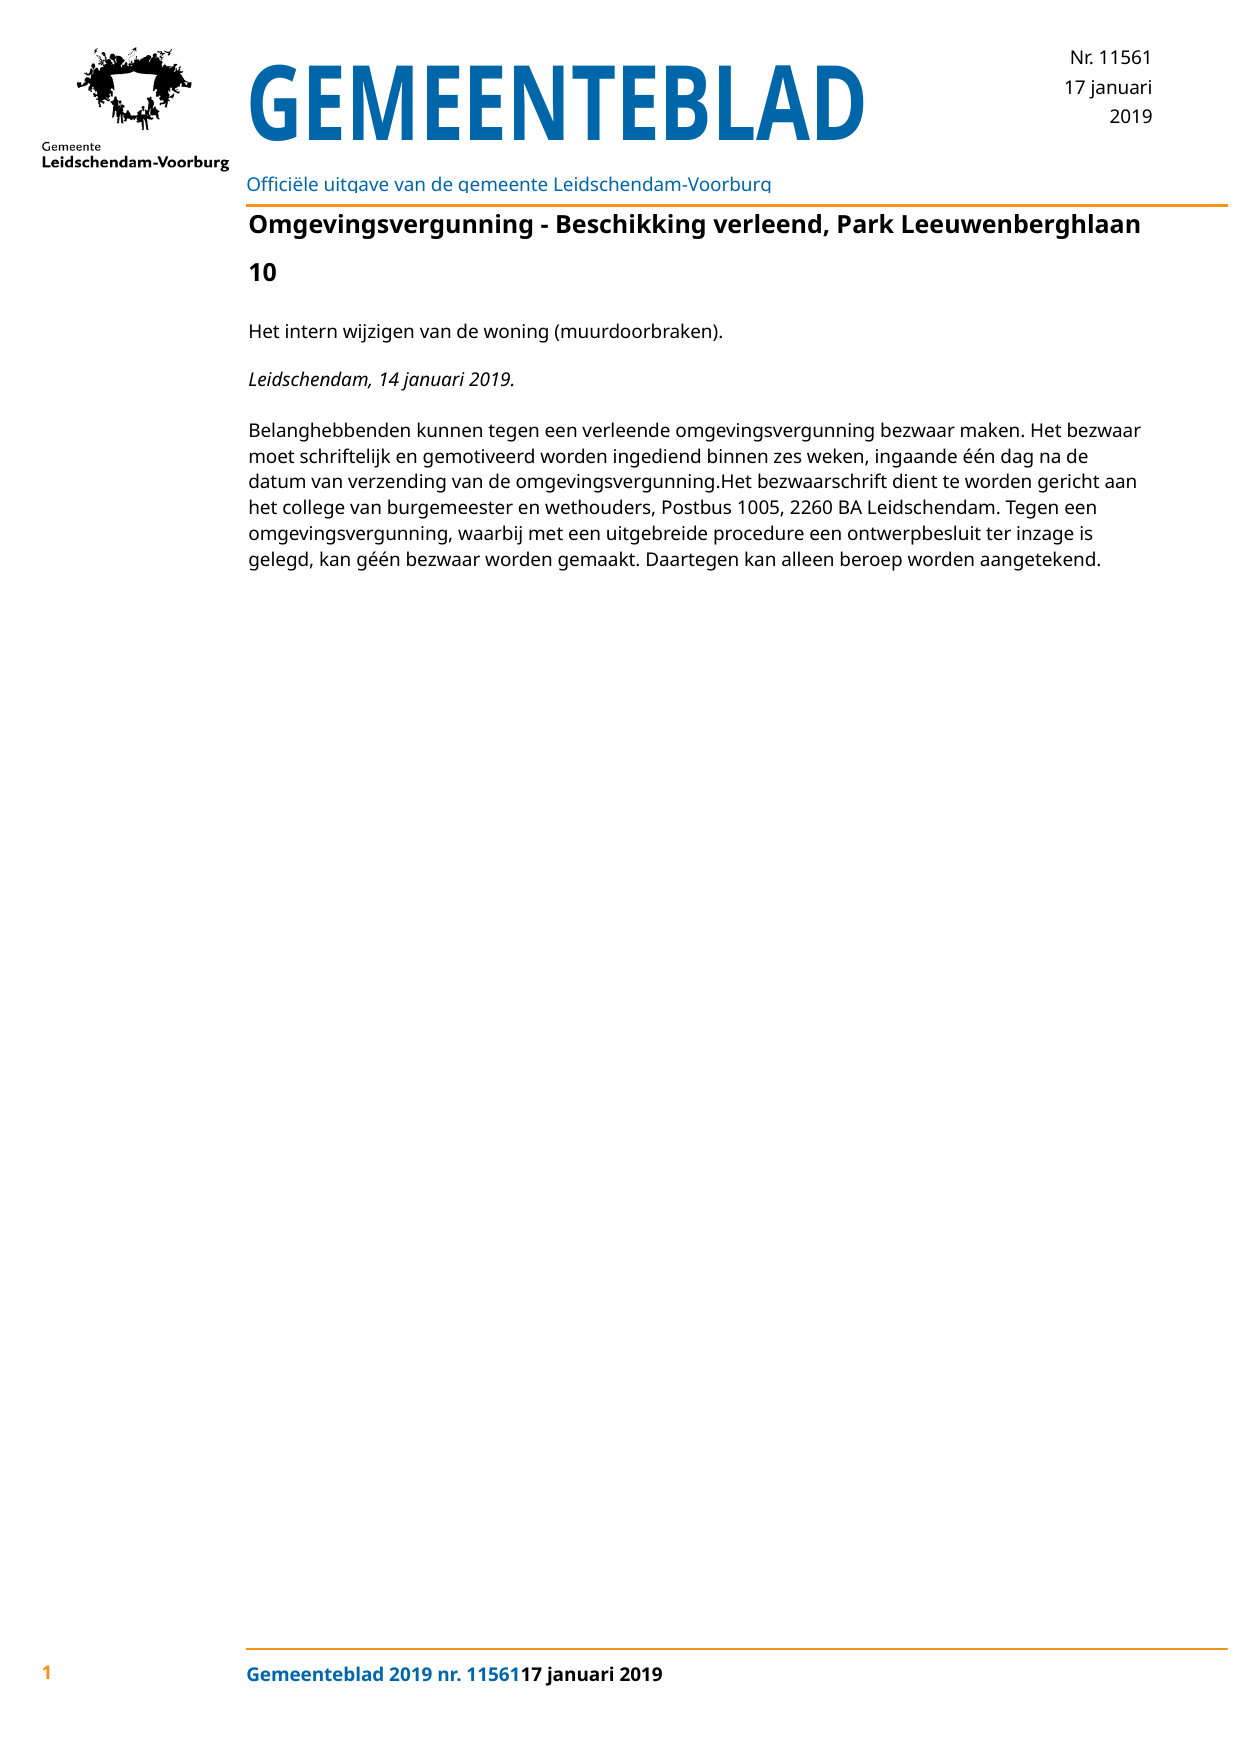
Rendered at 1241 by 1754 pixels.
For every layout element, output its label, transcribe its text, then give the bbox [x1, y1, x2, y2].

text Belanghebbenden kunnen tegen een verleende omgevingsvergunning bezwaar maken. Het bezwaar moet schriftelijk en gemotiveerd worden ingediend binnen zes weken, ingaande één dag na de datum van verzending van de omgevingsvergunning.Het bezwaarschrift dient te worden gericht aan het college van burgemeester en wethouders, Postbus 1005, 2260 BA Leidschendam. Tegen een omgevingsvergunning, waarbij met een uitgebreide procedure een ontwerpbesluit ter inzage is gelegd, kan géén bezwaar worden gemaakt. Daartegen kan alleen beroep worden aangetekend. [248, 417, 1152, 572]
picture [41, 47, 231, 172]
text Het intern wijzigen van de woning (muurdoorbraken). [248, 318, 1152, 344]
text Omgevingsvergunning - Beschikking verleend, Park Leeuwenberghlaan 10 [248, 207, 1152, 288]
text Leidschendam, 14 januari 2019. [248, 366, 1152, 391]
